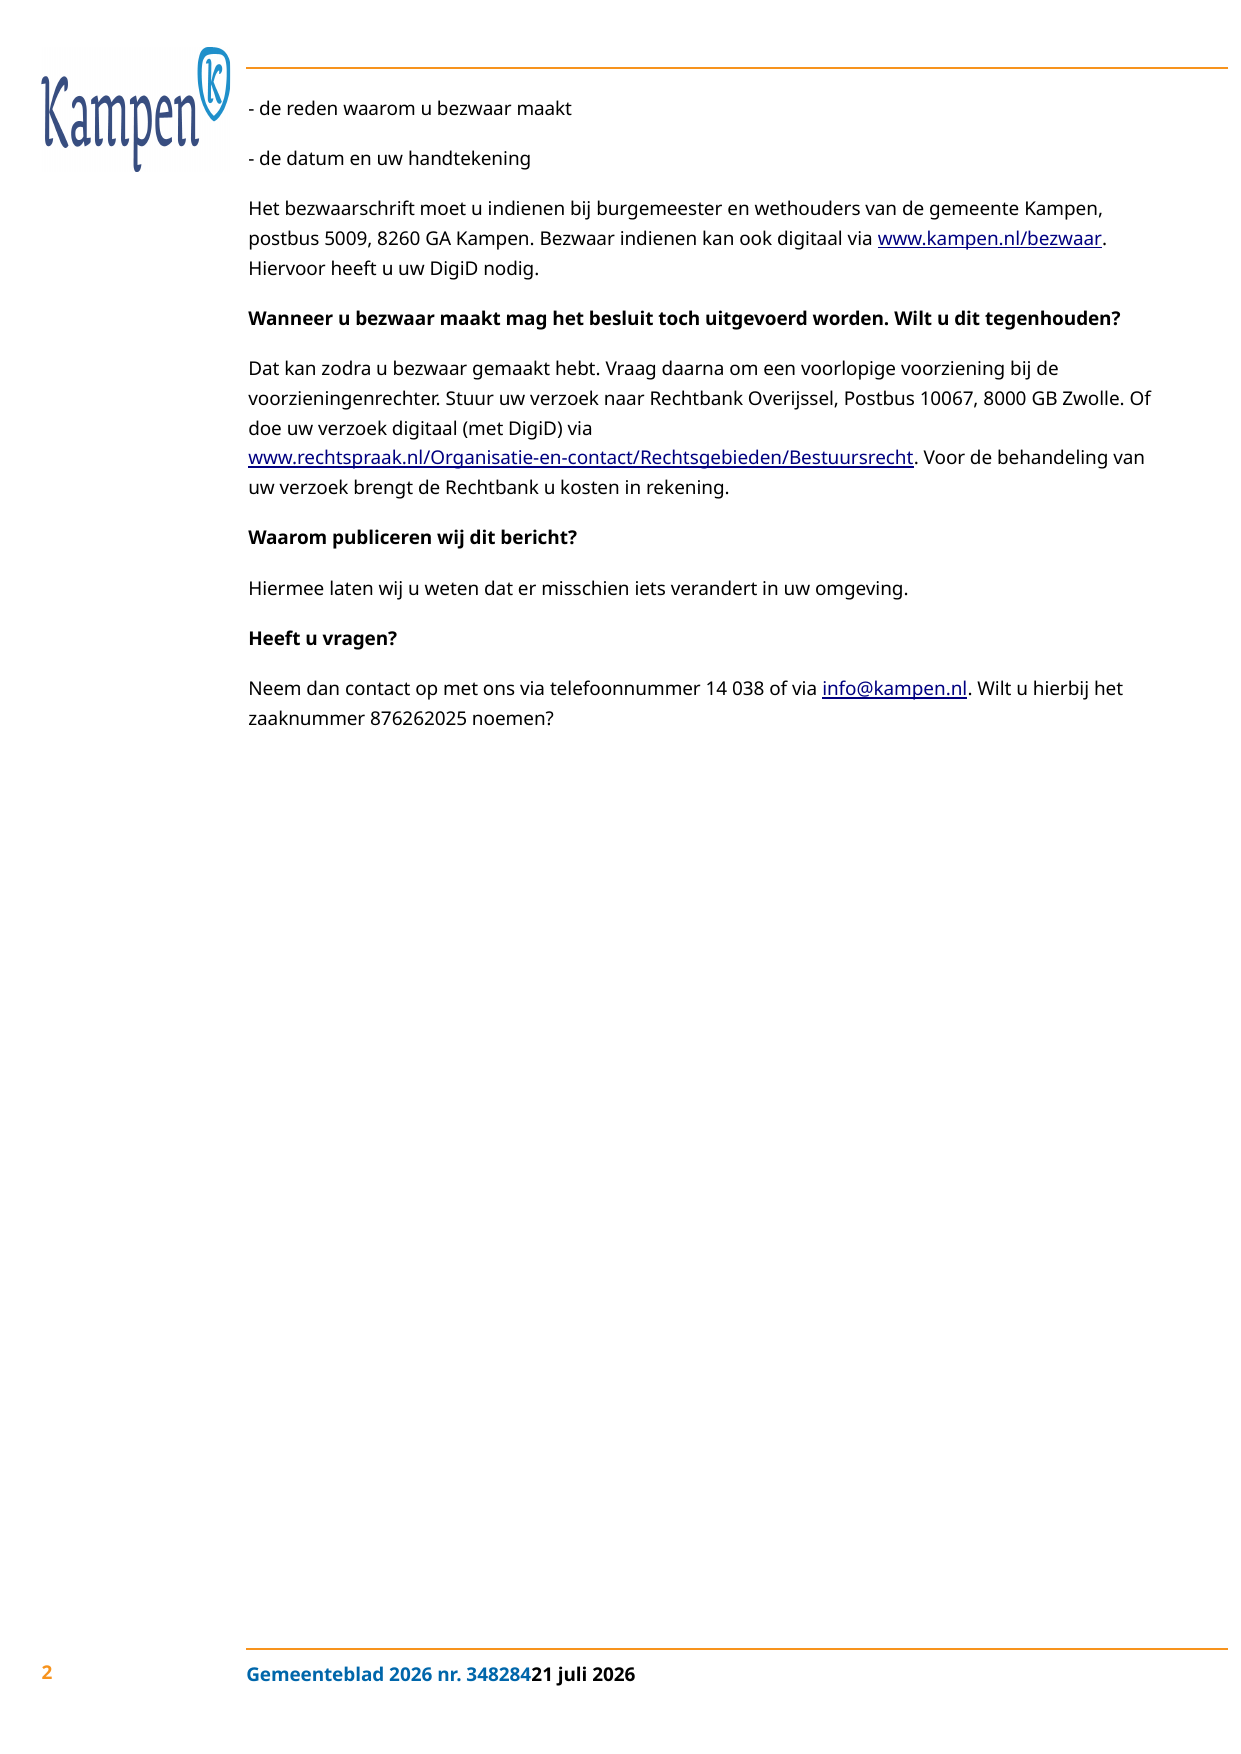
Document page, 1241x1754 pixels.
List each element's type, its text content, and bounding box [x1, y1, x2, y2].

text - de reden waarom u bezwaar maakt [248, 95, 1152, 121]
picture [41, 47, 231, 172]
text Wanneer u bezwaar maakt mag het besluit toch uitgevoerd worden. Wilt u dit tegenhouden? [248, 305, 1152, 331]
text Dat kan zodra u bezwaar gemaakt hebt. Vraag daarna om een voorlopige voorziening bij de voorzieningenrechter. Stuur uw verzoek naar Rechtbank Overijssel, Postbus 10067, 8000 GB Zwolle. Of doe uw verzoek digitaal (met DigiD) via www.rechtspraak.nl/Organisatie-en-contact/Rechtsgebieden/Bestuursrecht. Voor de behandeling van uw verzoek brengt de Rechtbank u kosten in rekening. [248, 356, 1152, 500]
text Neem dan contact op met ons via telefoonnummer 14 038 of via info@kampen.nl. Wilt u hierbij het zaaknummer 876262025 noemen? [248, 676, 1152, 731]
text Waarom publiceren wij dit bericht? [248, 524, 1152, 550]
text - de datum en uw handtekening [248, 145, 1152, 171]
text Heeft u vragen? [248, 625, 1152, 651]
text Het bezwaarschrift moet u indienen bij burgemeester en wethouders van de gemeente Kampen, postbus 5009, 8260 GA Kampen. Bezwaar indienen kan ook digitaal via www.kampen.nl/bezwaar. Hiervoor heeft u uw DigiD nodig. [248, 196, 1152, 281]
text Hiermee laten wij u weten dat er misschien iets verandert in uw omgeving. [248, 575, 1152, 601]
